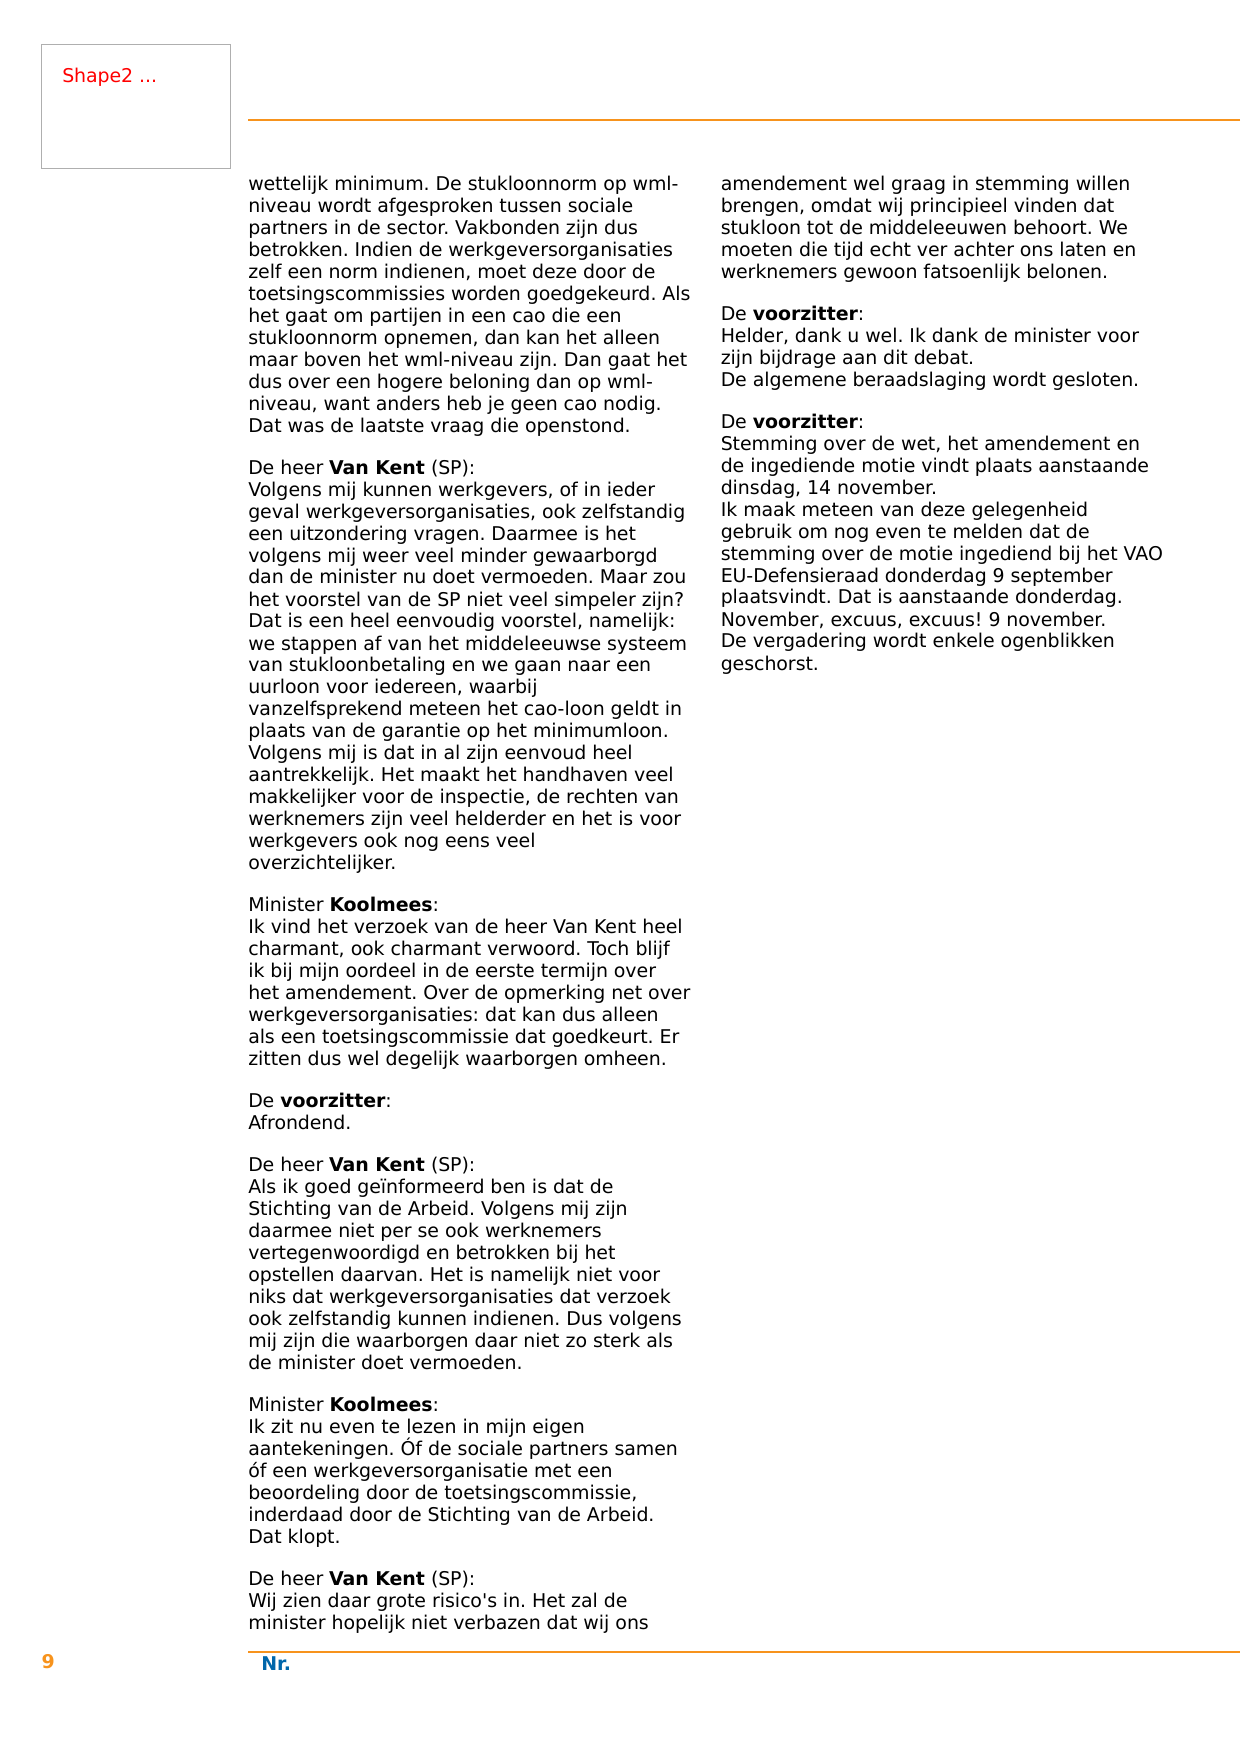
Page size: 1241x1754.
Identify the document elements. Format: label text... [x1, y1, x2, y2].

text Minister Koolmees: [248, 1394, 691, 1416]
text Als ik goed geïnformeerd ben is dat de Stichting van de Arbeid. Volgens mij zijn daarmee niet per se ook werknemers vertegenwoordigd en betrokken bij het opstellen daarvan. Het is namelijk niet voor niks dat werkgeversorganisaties dat verzoek ook zelfstandig kunnen indienen. Dus volgens mij zijn die waarborgen daar niet zo sterk als de minister doet vermoeden. [248, 1176, 691, 1374]
text De algemene beraadslaging wordt gesloten. [721, 369, 1163, 391]
text amendement wel graag in stemming willen brengen, omdat wij principieel vinden dat stukloon tot de middeleeuwen behoort. We moeten die tijd echt ver achter ons laten en werknemers gewoon fatsoenlijk belonen. [721, 173, 1163, 283]
text Ik maak meteen van deze gelegenheid gebruik om nog even te melden dat de stemming over de motie ingediend bij het VAO EU-Defensieraad donderdag 9 september plaatsvindt. Dat is aanstaande donderdag. November, excuus, excuus! 9 november. [721, 498, 1163, 630]
text Ik zit nu even te lezen in mijn eigen aantekeningen. Óf de sociale partners samen óf een werkgeversorganisatie met een beoordeling door de toetsingscommissie, inderdaad door de Stichting van de Arbeid. Dat klopt. [248, 1416, 691, 1548]
text De heer Van Kent (SP): [248, 457, 691, 478]
text De heer Van Kent (SP): [248, 1154, 691, 1176]
text Ik vind het verzoek van de heer Van Kent heel charmant, ook charmant verwoord. Toch blijf ik bij mijn oordeel in de eerste termijn over het amendement. Over de opmerking net over werkgeversorganisaties: dat kan dus alleen als een toetsingscommissie dat goedkeurt. Er zitten dus wel degelijk waarborgen omheen. [248, 916, 691, 1070]
text Wij zien daar grote risico's in. Het zal de minister hopelijk niet verbazen dat wij ons [248, 1589, 691, 1633]
text De vergadering wordt enkele ogenblikken geschorst. [721, 630, 1163, 674]
text De voorzitter: [721, 303, 1163, 325]
text Helder, dank u wel. Ik dank de minister voor zijn bijdrage aan dit debat. [721, 325, 1163, 369]
text Stemming over de wet, het amendement en de ingediende motie vindt plaats aanstaande dinsdag, 14 november. [721, 433, 1163, 498]
text wettelijk minimum. De stukloonnorm op wml-niveau wordt afgesproken tussen sociale partners in de sector. Vakbonden zijn dus betrokken. Indien de werkgeversorganisaties zelf een norm indienen, moet deze door de toetsingscommissies worden goedgekeurd. Als het gaat om partijen in een cao die een stukloonnorm opnemen, dan kan het alleen maar boven het wml-niveau zijn. Dan gaat het dus over een hogere beloning dan op wml-niveau, want anders heb je geen cao nodig. Dat was de laatste vraag die openstond. [248, 173, 691, 437]
text De voorzitter: [248, 1090, 691, 1112]
text Minister Koolmees: [248, 894, 691, 916]
text Volgens mij kunnen werkgevers, of in ieder geval werkgeversorganisaties, ook zelfstandig een uitzondering vragen. Daarmee is het volgens mij weer veel minder gewaarborgd dan de minister nu doet vermoeden. Maar zou het voorstel van de SP niet veel simpeler zijn? Dat is een heel eenvoudig voorstel, namelijk: we stappen af van het middeleeuwse systeem van stukloonbetaling en we gaan naar een uurloon voor iedereen, waarbij vanzelfsprekend meteen het cao-loon geldt in plaats van de garantie op het minimumloon. Volgens mij is dat in al zijn eenvoud heel aantrekkelijk. Het maakt het handhaven veel makkelijker voor de inspectie, de rechten van werknemers zijn veel helderder en het is voor werkgevers ook nog eens veel overzichtelijker. [248, 478, 691, 874]
text Afrondend. [248, 1112, 691, 1134]
text De heer Van Kent (SP): [248, 1568, 691, 1589]
text De voorzitter: [721, 411, 1163, 433]
